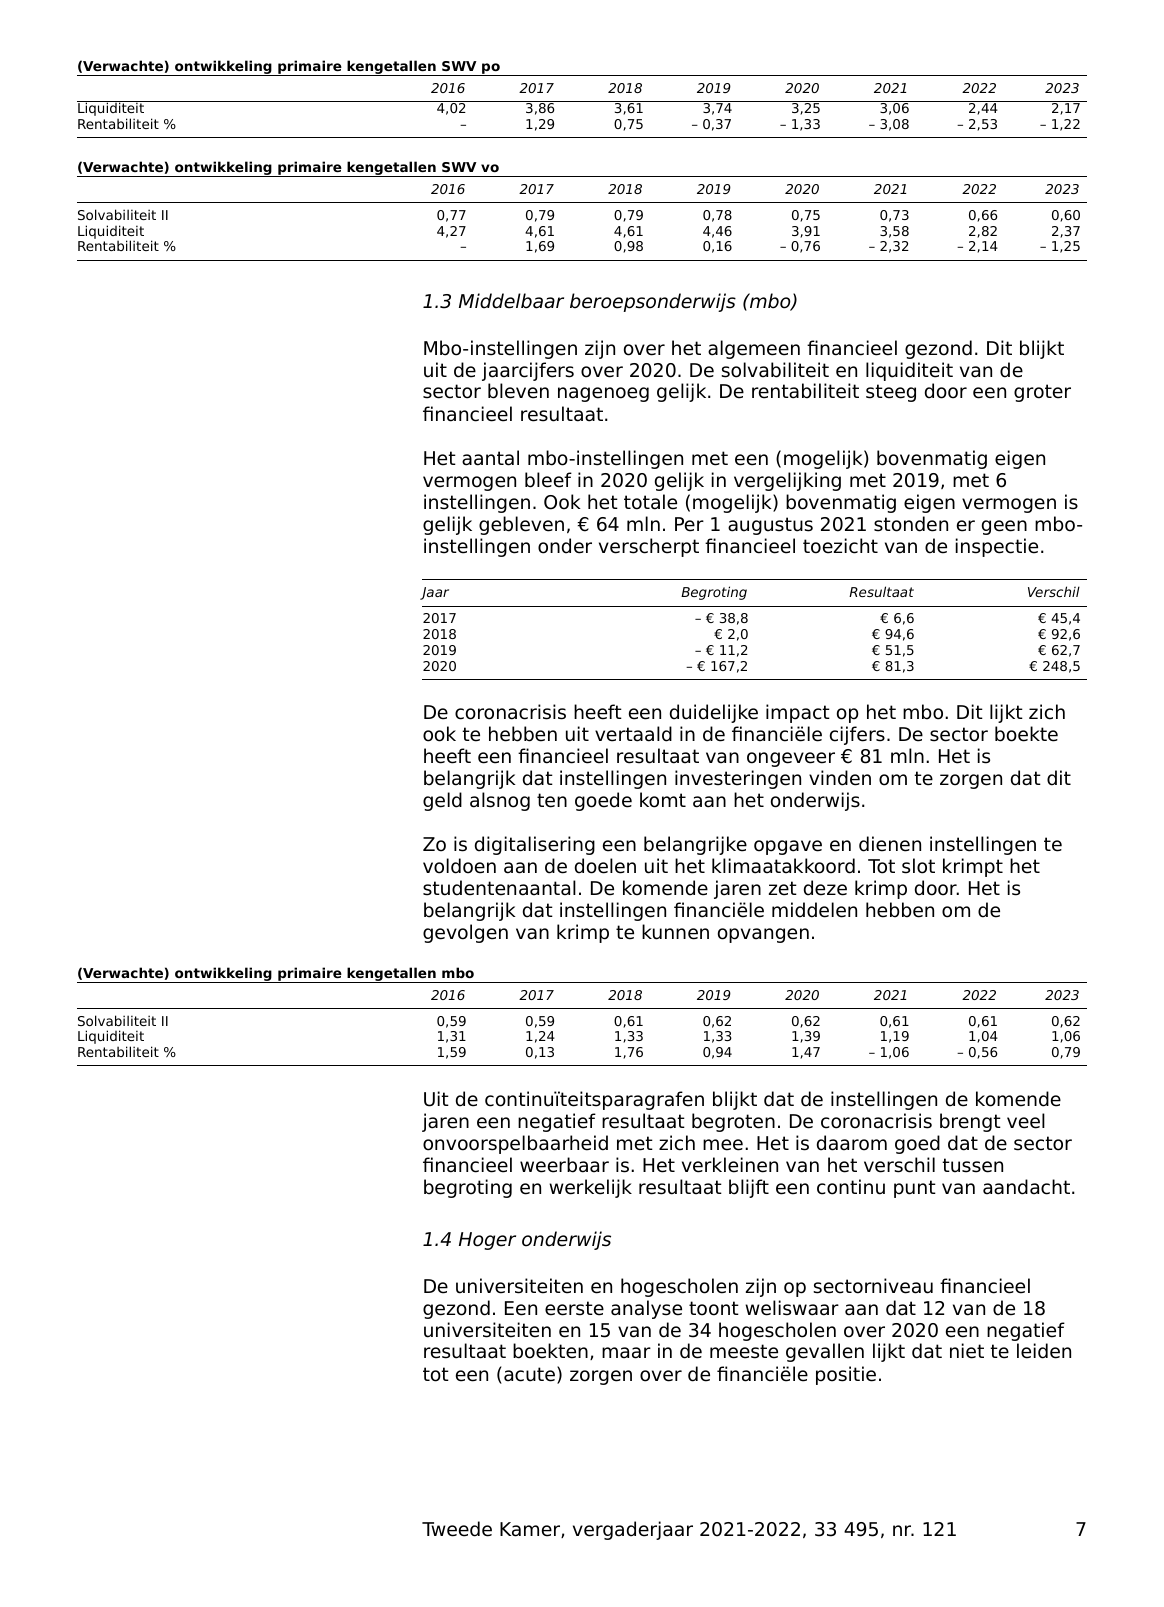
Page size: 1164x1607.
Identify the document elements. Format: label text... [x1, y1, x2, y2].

table_cell 4,27 [384, 223, 472, 239]
table_cell Liquiditeit [77, 223, 384, 239]
table_cell – € 38,8 [588, 607, 754, 627]
table_cell 1,47 [738, 1045, 827, 1065]
table_cell Rentabiliteit % [77, 239, 384, 259]
text Uit de continuïteitsparagrafen blijkt dat de instellingen de komende jaren een negatief resultaat begroten. De coronacrisis brengt veel onvoorspelbaarheid met zich mee. Het is daarom goed dat de sector financieel weerbaar is. Het verkleinen van het verschil tussen begroting en werkelijk resultaat blijft een continu punt van aandacht. [422, 1089, 1087, 1198]
table_cell Solvabiliteit II [77, 1009, 384, 1029]
table_cell 0,79 [1004, 1045, 1087, 1065]
table_cell 2,44 [915, 102, 1004, 117]
subtitle 1.3 Middelbaar beroepsonderwijs (mbo) [422, 291, 1087, 312]
table_cell 0,61 [915, 1009, 1004, 1029]
table_cell 0,79 [561, 203, 649, 223]
table_cell 2017 [473, 76, 561, 101]
table_cell 0,62 [650, 1009, 738, 1029]
table_cell 2018 [561, 983, 649, 1008]
table_cell 2,37 [1004, 223, 1087, 239]
table_cell 0,62 [738, 1009, 827, 1029]
table_cell 3,25 [738, 102, 827, 117]
table_cell – 0,56 [915, 1045, 1004, 1065]
table_cell 2,17 [1004, 102, 1087, 117]
table_cell – 2,53 [915, 117, 1004, 137]
table_cell 2018 [422, 627, 588, 643]
table_cell 0,59 [384, 1009, 472, 1029]
table_cell – 2,32 [827, 239, 915, 259]
table_header Jaar [422, 580, 588, 606]
table_cell € 248,5 [921, 659, 1087, 679]
table_header (Verwachte) ontwikkeling primaire kengetallen mbo [77, 966, 1087, 982]
table_cell [77, 76, 384, 101]
table_cell 1,59 [384, 1045, 472, 1065]
table_cell 2022 [915, 177, 1004, 202]
table_cell 2019 [650, 983, 738, 1008]
table_cell 2020 [738, 983, 827, 1008]
table_cell – 1,25 [1004, 239, 1087, 259]
table_cell 1,33 [650, 1029, 738, 1045]
table_cell 0,98 [561, 239, 649, 259]
table_cell – 1,06 [827, 1045, 915, 1065]
table_cell 2020 [738, 76, 827, 101]
table_cell € 94,6 [754, 627, 921, 643]
table_cell 0,73 [827, 203, 915, 223]
table_cell 2020 [422, 659, 588, 679]
table_cell € 2,0 [588, 627, 754, 643]
table_cell € 51,5 [754, 643, 921, 658]
table_cell – 1,33 [738, 117, 827, 137]
table_cell 1,06 [1004, 1029, 1087, 1045]
table_cell – € 167,2 [588, 659, 754, 679]
table_cell – € 11,2 [588, 643, 754, 658]
table_cell 2,82 [915, 223, 1004, 239]
table_cell – [384, 117, 472, 137]
table_cell 2018 [561, 76, 649, 101]
table_cell 3,74 [650, 102, 738, 117]
table_cell 2021 [827, 983, 915, 1008]
table_header (Verwachte) ontwikkeling primaire kengetallen SWV po [77, 59, 1087, 75]
table_cell 2017 [422, 607, 588, 627]
table_cell 4,46 [650, 223, 738, 239]
table_cell 2023 [1004, 76, 1087, 101]
table_cell 0,60 [1004, 203, 1087, 223]
table_header Resultaat [754, 580, 921, 606]
table_cell – 3,08 [827, 117, 915, 137]
table_cell 0,79 [473, 203, 561, 223]
table_cell 3,91 [738, 223, 827, 239]
table_cell 2021 [827, 177, 915, 202]
table_cell 4,61 [561, 223, 649, 239]
table_header Begroting [588, 580, 754, 606]
subtitle 1.4 Hoger onderwijs [422, 1228, 1087, 1251]
table_cell 2017 [473, 177, 561, 202]
table_cell – [384, 239, 472, 259]
table_cell € 62,7 [921, 643, 1087, 658]
table_cell 1,19 [827, 1029, 915, 1045]
table_cell 4,02 [384, 102, 472, 117]
table_cell 2019 [650, 177, 738, 202]
table_cell Rentabiliteit % [77, 117, 384, 137]
text Zo is digitalisering een belangrijke opgave en dienen instellingen te voldoen aan de doelen uit het klimaatakkoord. Tot slot krimpt het studentenaantal. De komende jaren zet deze krimp door. Het is belangrijk dat instellingen financiële middelen hebben om de gevolgen van krimp te kunnen opvangen. [422, 834, 1087, 944]
table_cell 0,94 [650, 1045, 738, 1065]
table_cell – 0,37 [650, 117, 738, 137]
table_cell 2023 [1004, 177, 1087, 202]
table_cell 2016 [384, 76, 472, 101]
table_cell 2016 [384, 177, 472, 202]
table_cell 0,16 [650, 239, 738, 259]
table_cell € 6,6 [754, 607, 921, 627]
table_cell 0,75 [561, 117, 649, 137]
table_cell 1,76 [561, 1045, 649, 1065]
table_cell Liquiditeit [77, 1029, 384, 1045]
table_cell 4,61 [473, 223, 561, 239]
table_cell 1,29 [473, 117, 561, 137]
table_cell 0,13 [473, 1045, 561, 1065]
table_cell 0,75 [738, 203, 827, 223]
table_cell [77, 177, 384, 202]
table_cell 1,24 [473, 1029, 561, 1045]
table_cell 2016 [384, 983, 472, 1008]
table_cell 3,61 [561, 102, 649, 117]
table_cell € 45,4 [921, 607, 1087, 627]
table_cell 2019 [422, 643, 588, 658]
table_cell – 0,76 [738, 239, 827, 259]
text Mbo-instellingen zijn over het algemeen financieel gezond. Dit blijkt uit de jaarcijfers over 2020. De solvabiliteit en liquiditeit van de sector bleven nagenoeg gelijk. De rentabiliteit steeg door een groter financieel resultaat. [422, 337, 1087, 425]
table_header (Verwachte) ontwikkeling primaire kengetallen SWV vo [77, 160, 1087, 176]
text De universiteiten en hogescholen zijn op sectorniveau financieel gezond. Een eerste analyse toont weliswaar aan dat 12 van de 18 universiteiten en 15 van de 34 hogescholen over 2020 een negatief resultaat boekten, maar in de meeste gevallen lijkt dat niet te leiden tot een (acute) zorgen over de financiële positie. [422, 1276, 1087, 1385]
table_cell 2017 [473, 983, 561, 1008]
table_cell 2020 [738, 177, 827, 202]
table_cell Liquiditeit [77, 102, 384, 117]
table_cell 0,77 [384, 203, 472, 223]
text Het aantal mbo-instellingen met een (mogelijk) bovenmatig eigen vermogen bleef in 2020 gelijk in vergelijking met 2019, met 6 instellingen. Ook het totale (mogelijk) bovenmatig eigen vermogen is gelijk gebleven, € 64 mln. Per 1 augustus 2021 stonden er geen mbo-instellingen onder verscherpt financieel toezicht van de inspectie. [422, 448, 1087, 557]
table_cell 0,66 [915, 203, 1004, 223]
table_cell Solvabiliteit II [77, 203, 384, 223]
table_header Verschil [921, 580, 1087, 606]
table_cell 3,58 [827, 223, 915, 239]
table_cell 3,06 [827, 102, 915, 117]
text De coronacrisis heeft een duidelijke impact op het mbo. Dit lijkt zich ook te hebben uit vertaald in de financiële cijfers. De sector boekte heeft een financieel resultaat van ongeveer € 81 mln. Het is belangrijk dat instellingen investeringen vinden om te zorgen dat dit geld alsnog ten goede komt aan het onderwijs. [422, 702, 1087, 812]
table_cell – 2,14 [915, 239, 1004, 259]
table_cell 0,61 [561, 1009, 649, 1029]
table_cell 2022 [915, 983, 1004, 1008]
table_cell 0,62 [1004, 1009, 1087, 1029]
table_cell 3,86 [473, 102, 561, 117]
table_cell 1,04 [915, 1029, 1004, 1045]
table_cell [77, 983, 384, 1008]
table_cell 1,33 [561, 1029, 649, 1045]
table_cell 1,31 [384, 1029, 472, 1045]
table_cell € 81,3 [754, 659, 921, 679]
table_cell – 1,22 [1004, 117, 1087, 137]
table_cell 0,78 [650, 203, 738, 223]
table_cell 1,69 [473, 239, 561, 259]
table_cell 0,61 [827, 1009, 915, 1029]
table_cell 2022 [915, 76, 1004, 101]
table_cell 2018 [561, 177, 649, 202]
table_cell Rentabiliteit % [77, 1045, 384, 1065]
table_cell 1,39 [738, 1029, 827, 1045]
table_cell 2023 [1004, 983, 1087, 1008]
table_cell 2019 [650, 76, 738, 101]
table_cell 2021 [827, 76, 915, 101]
table_cell € 92,6 [921, 627, 1087, 643]
table_cell 0,59 [473, 1009, 561, 1029]
